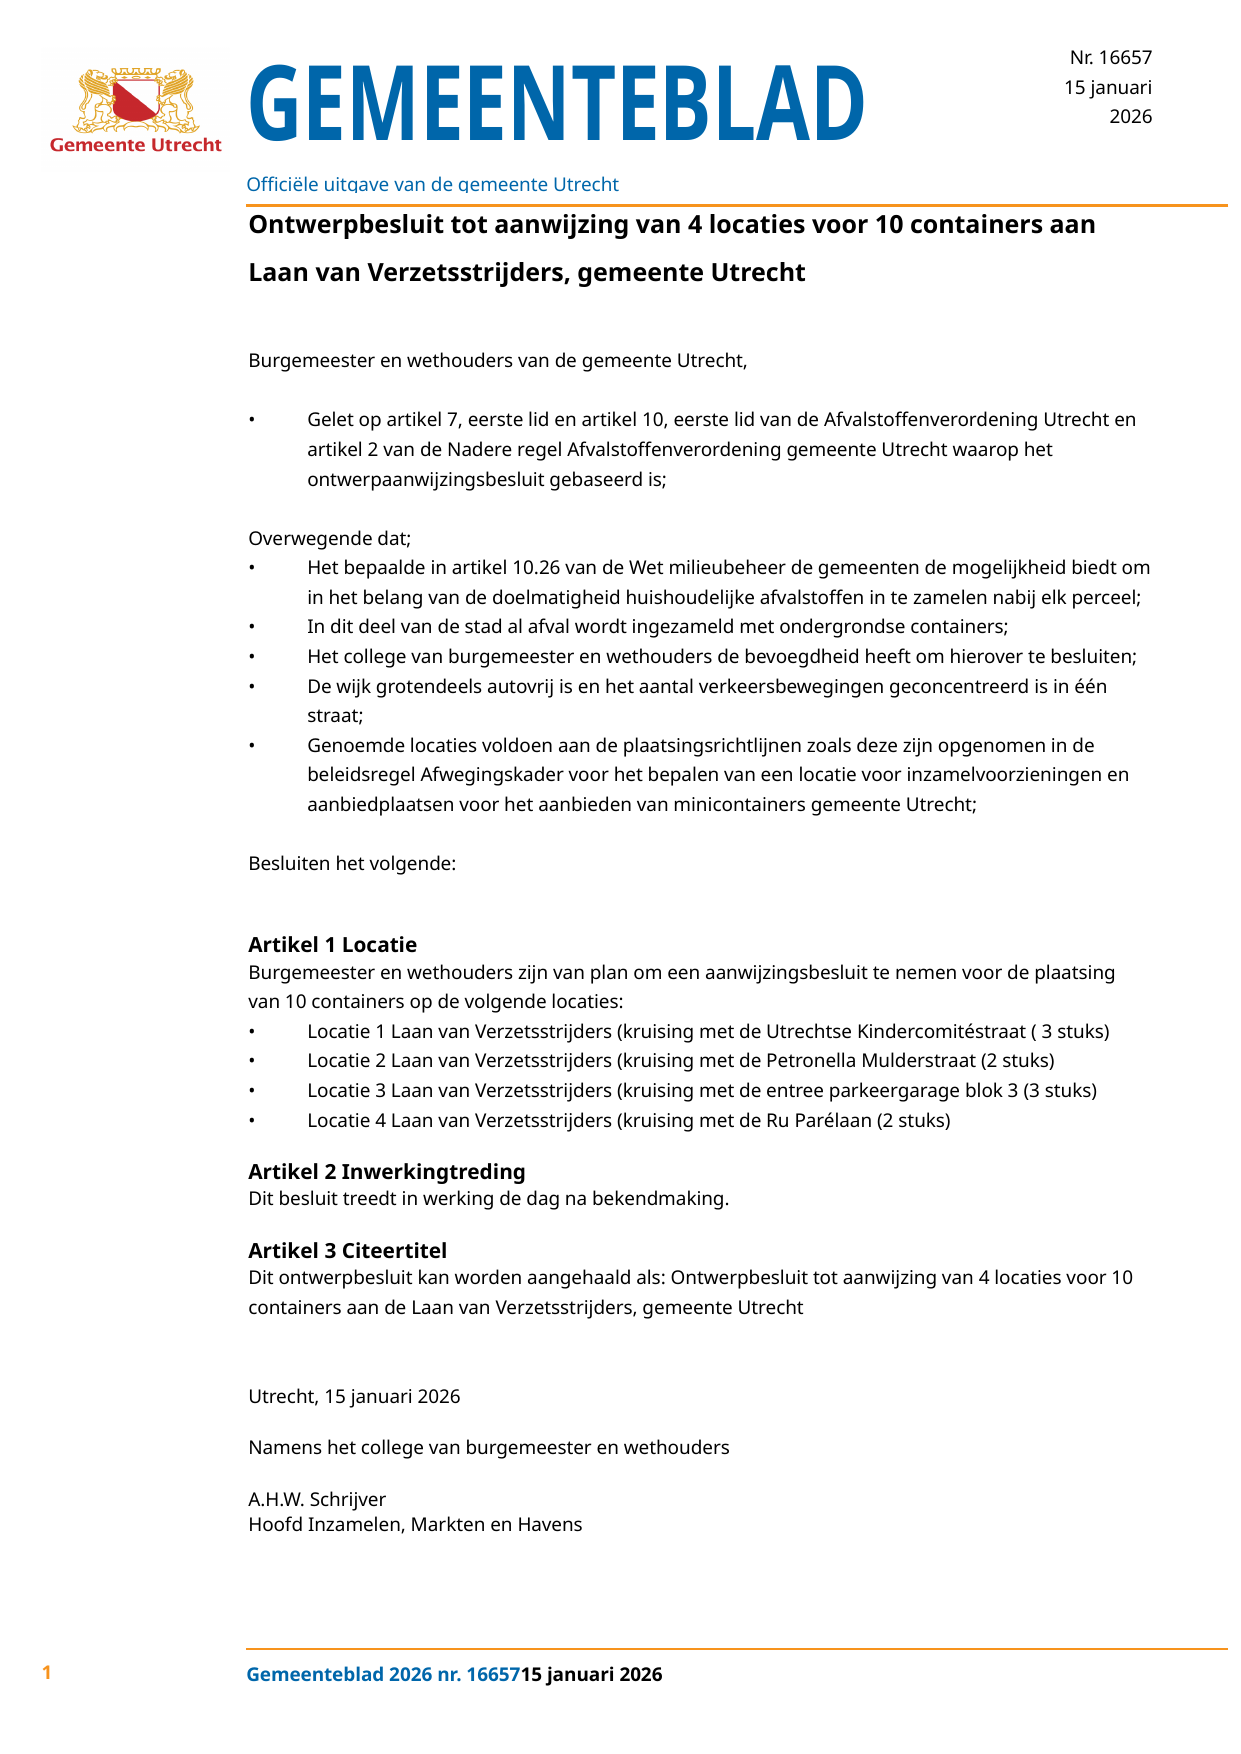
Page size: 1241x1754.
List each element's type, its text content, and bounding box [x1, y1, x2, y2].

text Ontwerpbesluit tot aanwijzing van 4 locaties voor 10 containers aan Laan van Verzetsstrijders, gemeente Utrecht [248, 207, 1152, 288]
list De wijk grotendeels autovrij is en het aantal verkeersbewegingen geconcentreerd is in één straat; [248, 673, 1152, 728]
list Locatie 1 Laan van Verzetsstrijders (kruising met de Utrechtse Kindercomitéstraat ( 3 stuks) [248, 1018, 1152, 1044]
list Genoemde locaties voldoen aan de plaatsingsrichtlijnen zoals deze zijn opgenomen in de beleidsregel Afwegingskader voor het bepalen van een locatie voor inzamelvoorzieningen en aanbiedplaatsen voor het aanbieden van minicontainers gemeente Utrecht; [248, 732, 1152, 817]
text Dit ontwerpbesluit kan worden aangehaald als: Ontwerpbesluit tot aanwijzing van 4 locaties voor 10 containers aan de Laan van Verzetsstrijders, gemeente Utrecht [248, 1264, 1152, 1320]
text Burgemeester en wethouders zijn van plan om een aanwijzingsbesluit te nemen voor de plaatsing van 10 containers op de volgende locaties: [248, 959, 1152, 1014]
text Artikel 3 Citeertitel [248, 1236, 1152, 1264]
text Overwegende dat; [248, 525, 1152, 551]
text Hoofd Inzamelen, Markten en Havens [248, 1511, 1152, 1537]
list In dit deel van de stad al afval wordt ingezameld met ondergrondse containers; [248, 614, 1152, 639]
picture [41, 47, 231, 172]
text Burgemeester en wethouders van de gemeente Utrecht, [248, 347, 1152, 373]
list Locatie 2 Laan van Verzetsstrijders (kruising met de Petronella Mulderstraat (2 stuks) [248, 1048, 1152, 1073]
list Het college van burgemeester en wethouders de bevoegdheid heeft om hierover te besluiten; [248, 643, 1152, 669]
text Besluiten het volgende: [248, 850, 1152, 876]
text Dit besluit treedt in werking de dag na bekendmaking. [248, 1186, 1152, 1211]
list Gelet op artikel 7, eerste lid en artikel 10, eerste lid van de Afvalstoffenverordening Utrecht en artikel 2 van de Nadere regel Afvalstoffenverordening gemeente Utrecht waarop het ontwerpaanwijzingsbesluit gebaseerd is; [248, 407, 1152, 492]
list Het bepaalde in artikel 10.26 van de Wet milieubeheer de gemeenten de mogelijkheid biedt om in het belang van de doelmatigheid huishoudelijke afvalstoffen in te zamelen nabij elk perceel; [248, 554, 1152, 610]
text Namens het college van burgemeester en wethouders [248, 1434, 1152, 1460]
list Locatie 3 Laan van Verzetsstrijders (kruising met de entree parkeergarage blok 3 (3 stuks) [248, 1077, 1152, 1103]
text A.H.W. Schrijver [248, 1486, 1152, 1511]
text Utrecht, 15 januari 2026 [248, 1383, 1152, 1408]
text Artikel 2 Inwerkingtreding [248, 1157, 1152, 1186]
list Locatie 4 Laan van Verzetsstrijders (kruising met de Ru Parélaan (2 stuks) [248, 1107, 1152, 1132]
text Artikel 1 Locatie [248, 930, 1152, 959]
